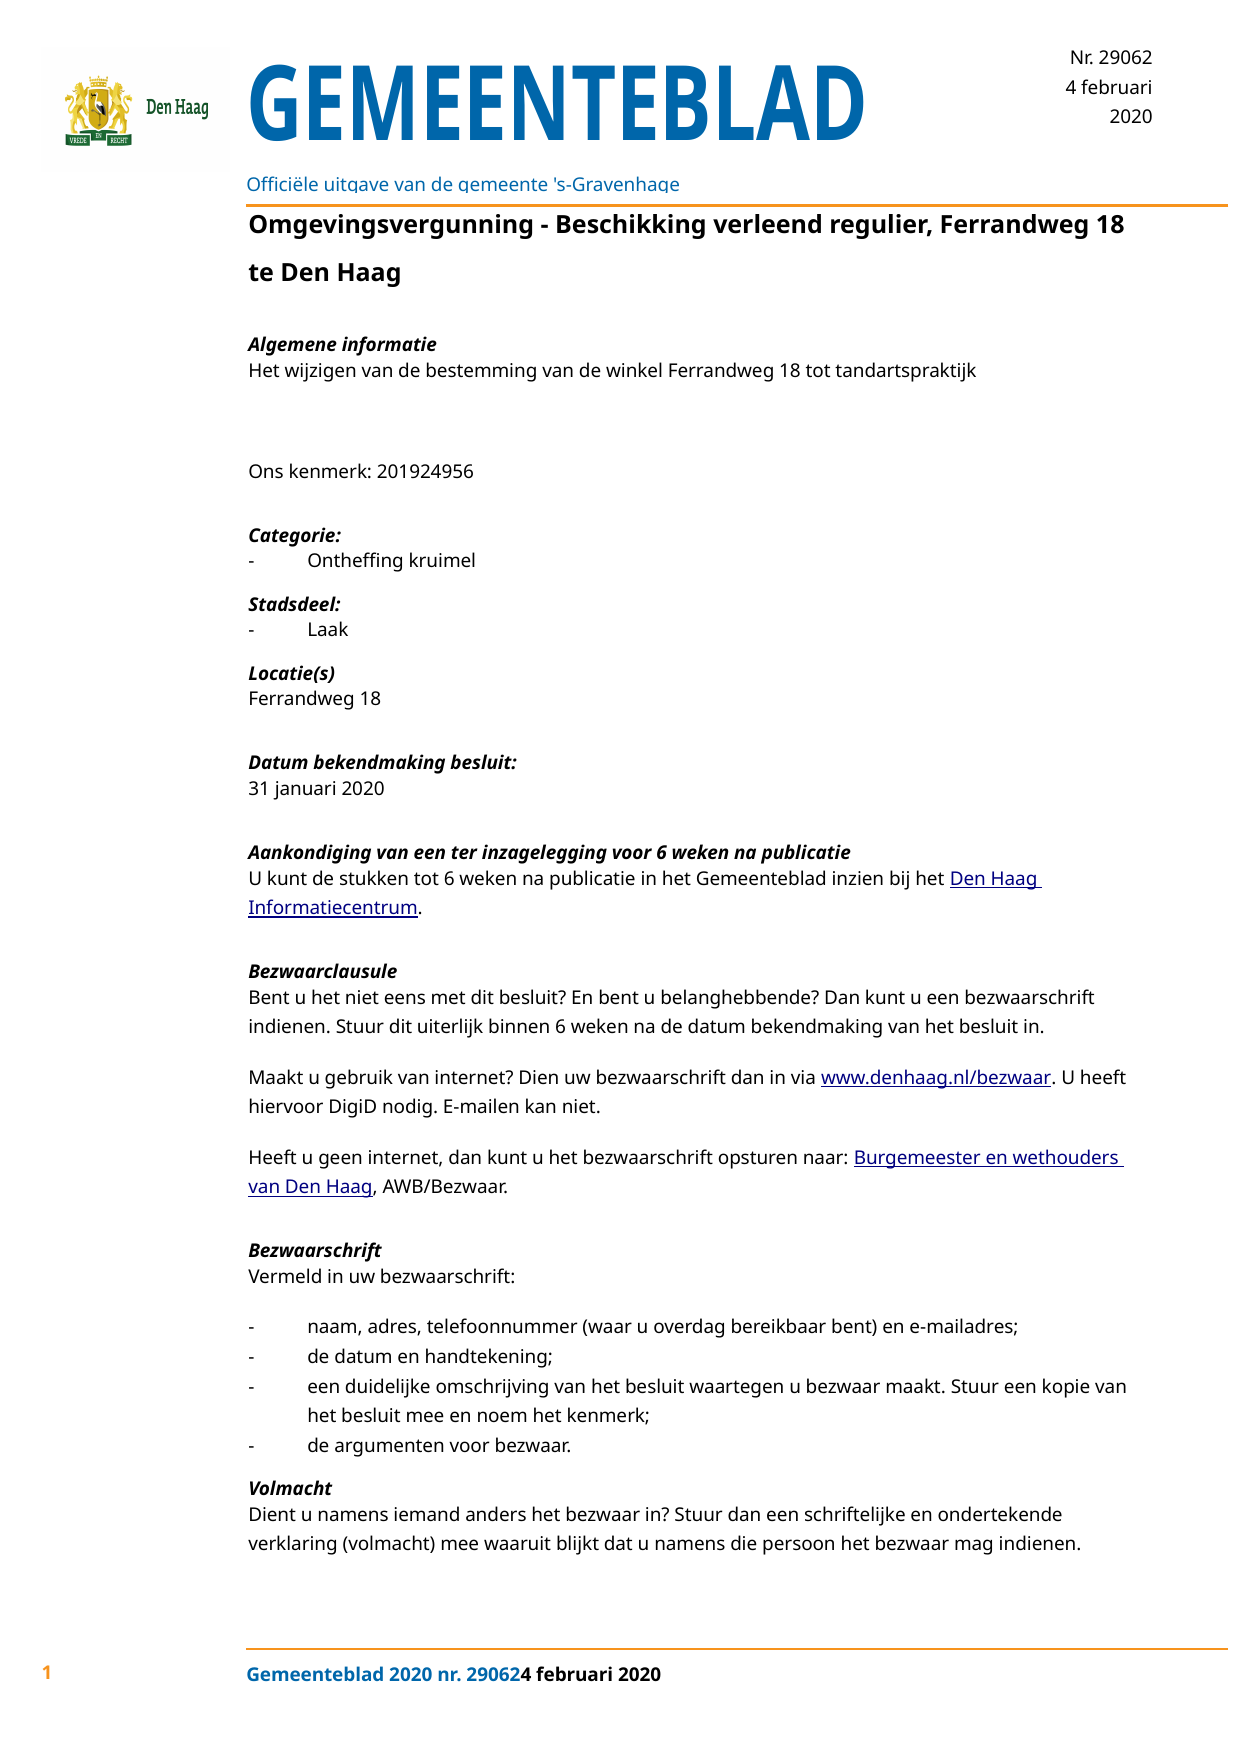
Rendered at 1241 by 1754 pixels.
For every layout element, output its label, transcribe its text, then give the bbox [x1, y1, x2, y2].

text Algemene informatie [248, 331, 1152, 357]
list een duidelijke omschrijving van het besluit waartegen u bezwaar maakt. Stuur een kopie van het besluit mee en noem het kenmerk; [248, 1373, 1152, 1428]
list Ontheffing kruimel [248, 548, 1152, 573]
text Aankondiging van een ter inzagelegging voor 6 weken na publicatie [248, 839, 1152, 865]
text Stadsdeel: [248, 591, 1152, 617]
text 31 januari 2020 [248, 775, 1152, 801]
text Heeft u geen internet, dan kunt u het bezwaarschrift opsturen naar: Burgemeester en wethouders van Den Haag, AWB/Bezwaar. [248, 1144, 1152, 1199]
list naam, adres, telefoonnummer (waar u overdag bereikbaar bent) en e-mailadres; [248, 1314, 1152, 1339]
text Het wijzigen van de bestemming van de winkel Ferrandweg 18 tot tandartspraktijk [248, 357, 1152, 383]
text Bezwaarschrift [248, 1238, 1152, 1263]
list de datum en handtekening; [248, 1343, 1152, 1369]
text U kunt de stukken tot 6 weken na publicatie in het Gemeenteblad inzien bij het Den Haag Informatiecentrum. [248, 865, 1152, 920]
text Maakt u gebruik van internet? Dien uw bezwaarschrift dan in via www.denhaag.nl/bezwaar. U heeft hiervoor DigiD nodig. E-mailen kan niet. [248, 1064, 1152, 1119]
text Dient u namens iemand anders het bezwaar in? Stuur dan een schriftelijke en ondertekende verklaring (volmacht) mee waaruit blijkt dat u namens die persoon het bezwaar mag indienen. [248, 1501, 1152, 1556]
text Datum bekendmaking besluit: [248, 749, 1152, 775]
text Ons kenmerk: 201924956 [248, 458, 1152, 484]
list de argumenten voor bezwaar. [248, 1432, 1152, 1458]
text Locatie(s) [248, 660, 1152, 685]
text Vermeld in uw bezwaarschrift: [248, 1263, 1152, 1289]
list Laak [248, 617, 1152, 642]
text Categorie: [248, 522, 1152, 548]
text Ferrandweg 18 [248, 685, 1152, 711]
text Bezwaarclausule [248, 958, 1152, 984]
text Omgevingsvergunning - Beschikking verleend regulier, Ferrandweg 18 te Den Haag [248, 207, 1152, 288]
text Volmacht [248, 1475, 1152, 1501]
text Bent u het niet eens met dit besluit? En bent u belanghebbende? Dan kunt u een bezwaarschrift indienen. Stuur dit uiterlijk binnen 6 weken na de datum bekendmaking van het besluit in. [248, 984, 1152, 1039]
picture [41, 47, 231, 172]
